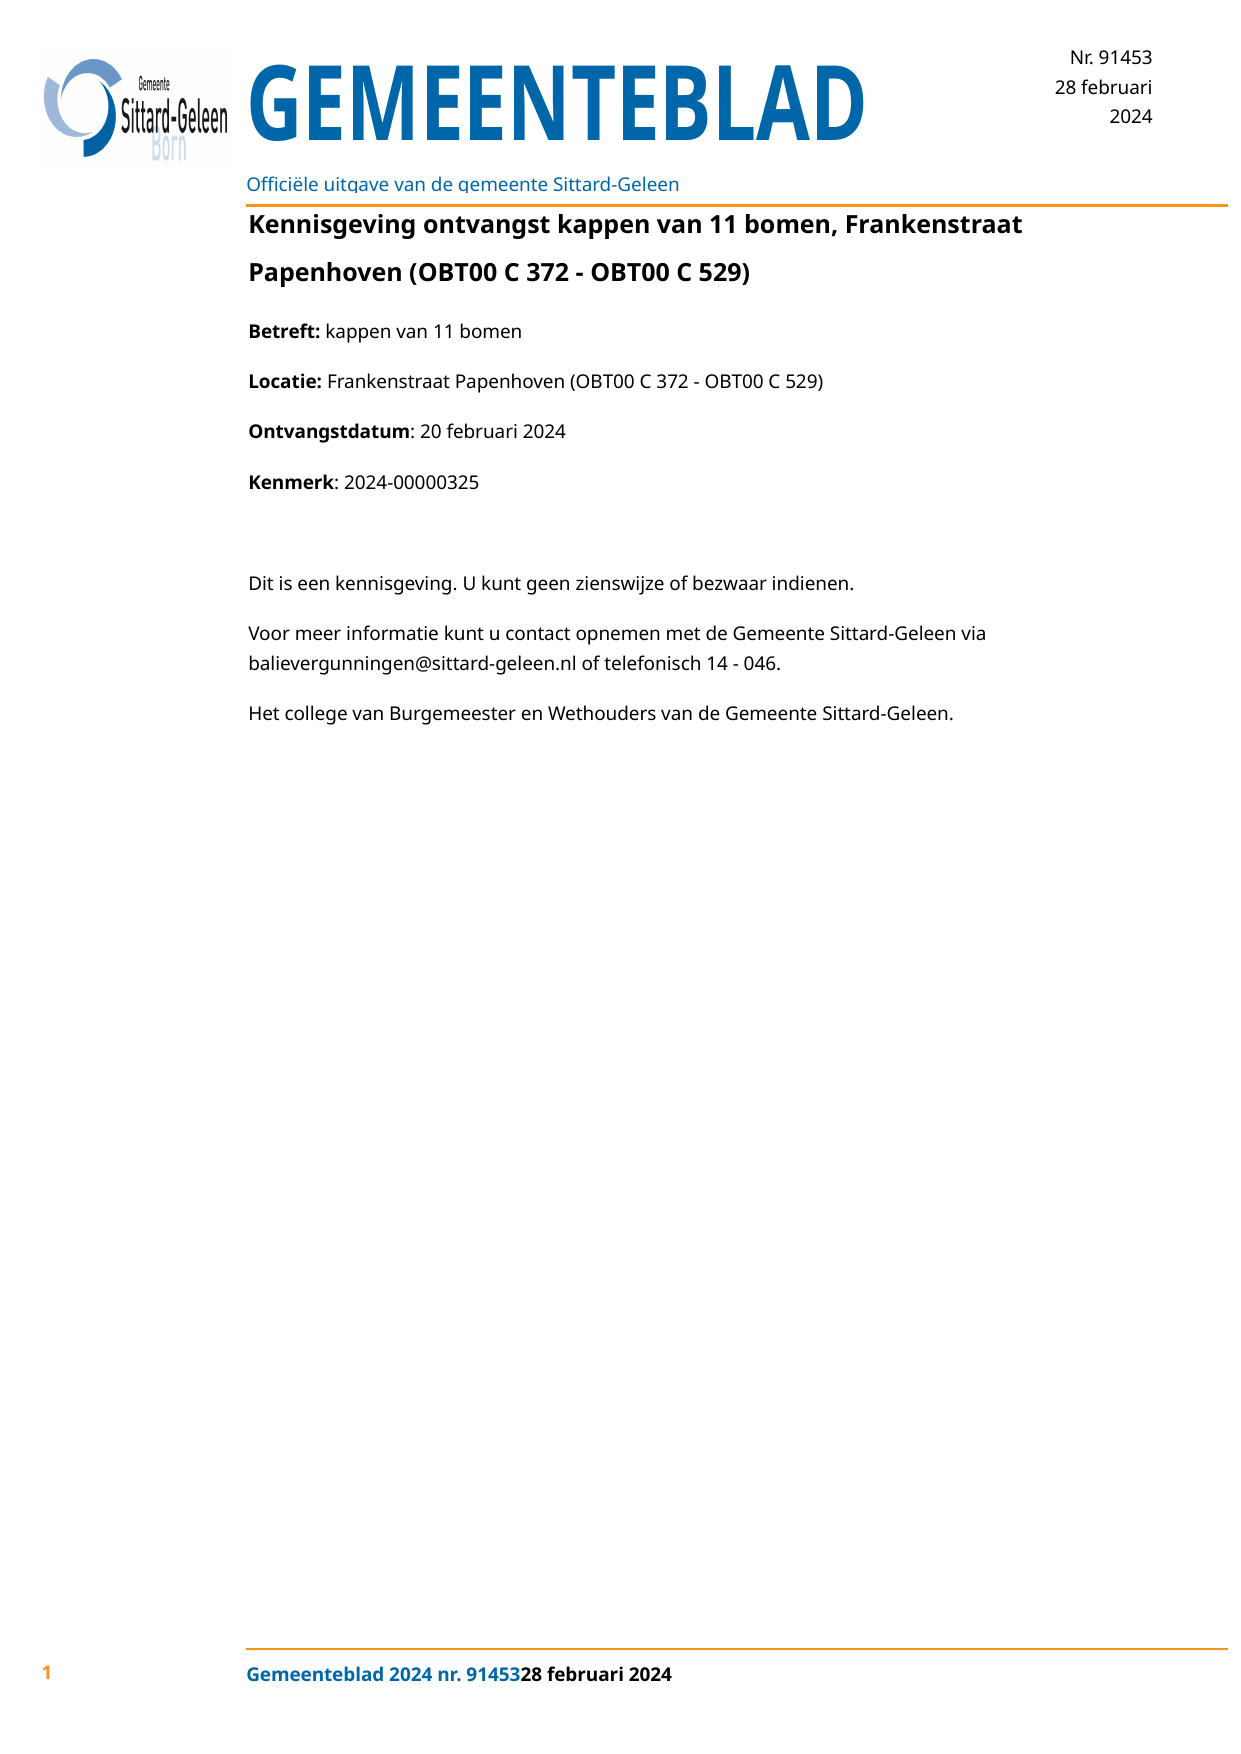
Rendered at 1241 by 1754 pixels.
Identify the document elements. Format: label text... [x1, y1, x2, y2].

text Kenmerk: 2024-00000325 [248, 469, 1152, 495]
text Locatie: Frankenstraat Papenhoven (OBT00 C 372 - OBT00 C 529) [248, 368, 1152, 394]
text Het college van Burgemeester en Wethouders van de Gemeente Sittard-Geleen. [248, 700, 1152, 726]
text Ontvangstdatum: 20 februari 2024 [248, 419, 1152, 444]
text Betreft: kappen van 11 bomen [248, 318, 1152, 344]
text Dit is een kennisgeving. U kunt geen zienswijze of bezwaar indienen. [248, 570, 1152, 596]
text Kennisgeving ontvangst kappen van 11 bomen, Frankenstraat Papenhoven (OBT00 C 372 - OBT00 C 529) [248, 207, 1152, 288]
picture [41, 47, 231, 172]
text Voor meer informatie kunt u contact opnemen met de Gemeente Sittard-Geleen via balievergunningen@sittard-geleen.nl of telefonisch 14 - 046. [248, 620, 1152, 676]
